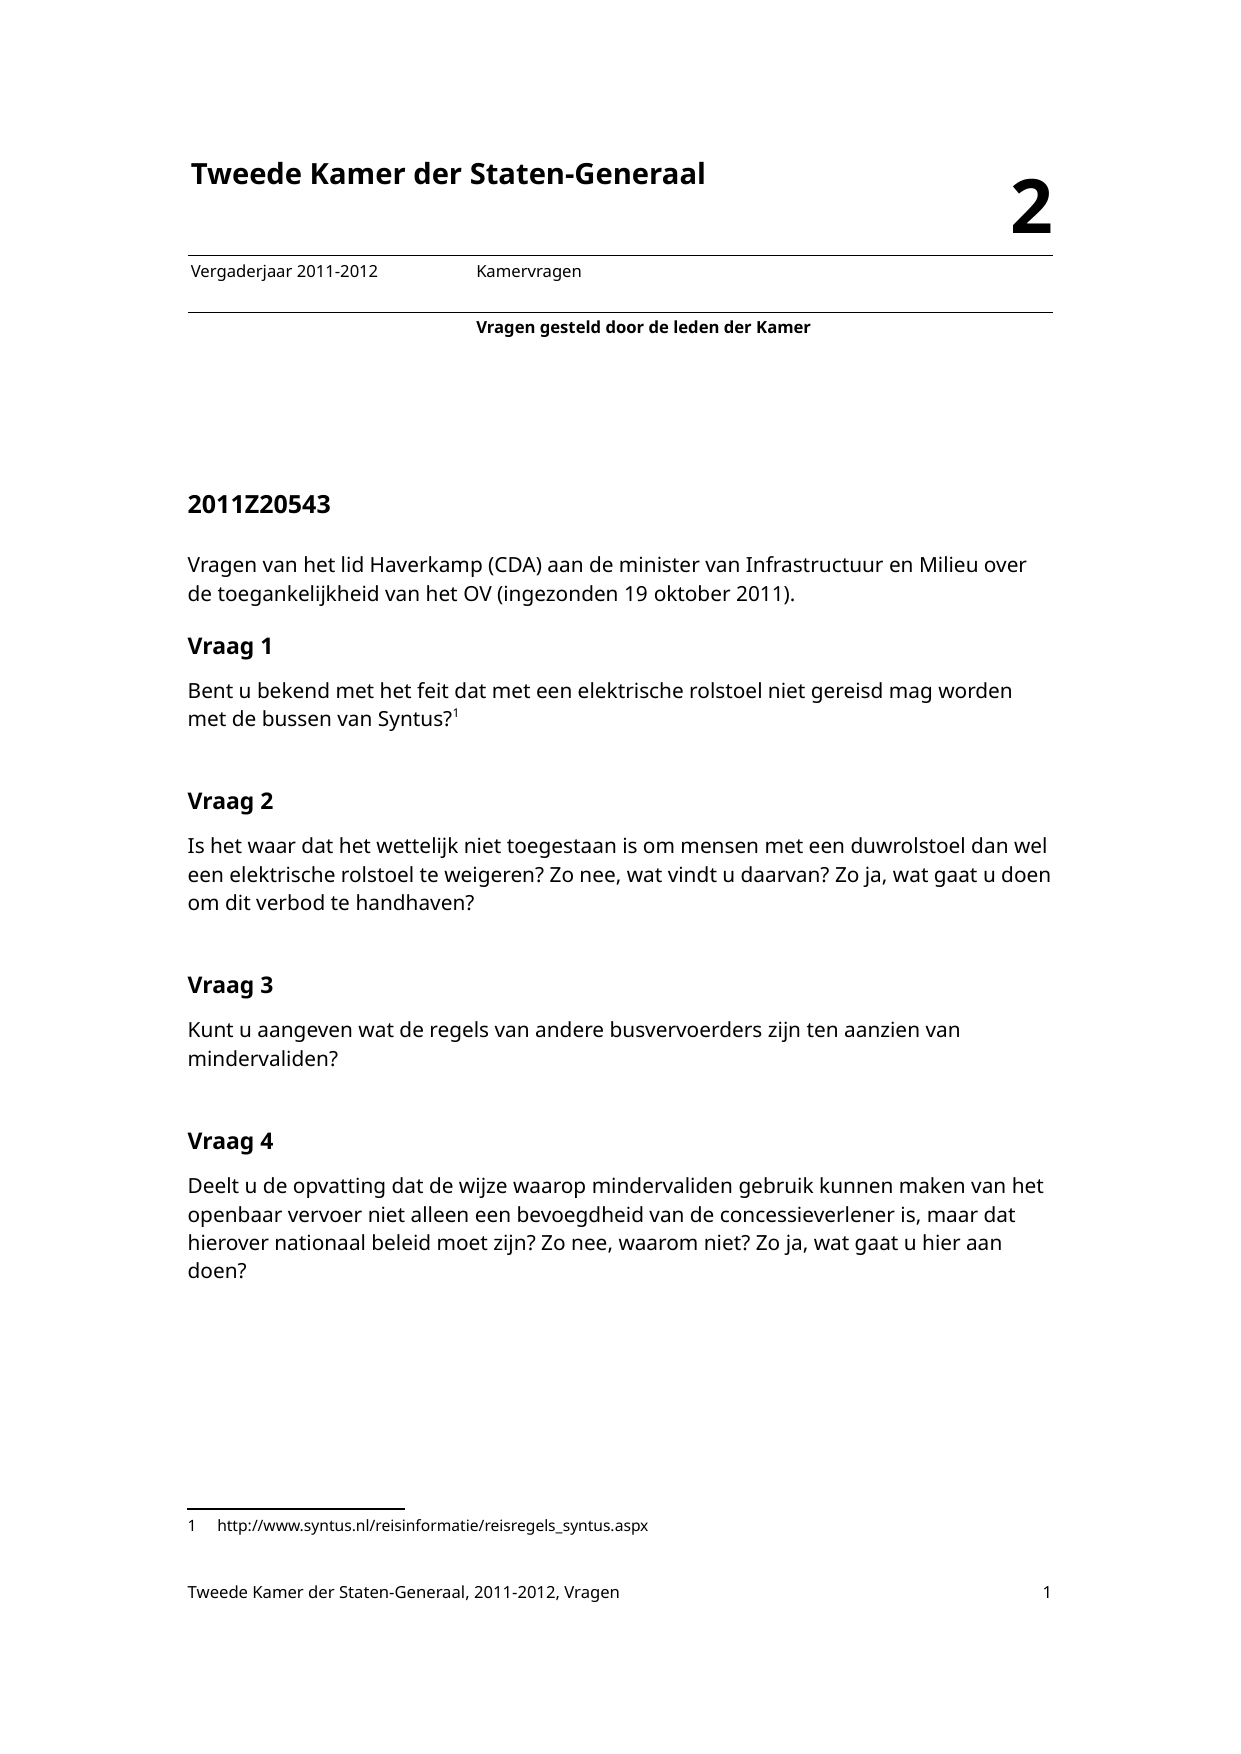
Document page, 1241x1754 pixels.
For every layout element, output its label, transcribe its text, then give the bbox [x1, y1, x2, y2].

subtitle Vraag 4 [187, 1125, 1053, 1156]
text Deelt u de opvatting dat de wijze waarop mindervaliden gebruik kunnen maken van het openbaar vervoer niet alleen een bevoegdheid van de concessieverlener is, maar dat hierover nationaal beleid moet zijn? Zo nee, waarom niet? Zo ja, wat gaat u hier aan doen? [187, 1171, 1053, 1285]
table_cell Vragen gesteld door de leden der Kamer [473, 313, 1053, 339]
text Vragen van het lid Haverkamp (CDA) aan de minister van Infrastructuur en Milieu over de toegankelijkheid van het OV (ingezonden 19 oktober 2011). [187, 550, 1053, 607]
text http://www.syntus.nl/reisinformatie/reisregels_syntus.aspx [187, 1508, 1053, 1536]
text Bent u bekend met het feit dat met een elektrische rolstoel niet gereisd mag worden met de bussen van Syntus? [187, 676, 1053, 733]
table_cell [188, 313, 473, 339]
text Is het waar dat het wettelijk niet toegestaan is om mensen met een duwrolstoel dan wel een elektrische rolstoel te weigeren? Zo nee, wat vindt u daarvan? Zo ja, wat gaat u doen om dit verbod te handhaven? [187, 832, 1053, 917]
table_header 2 [880, 150, 1053, 255]
subtitle Vraag 3 [187, 969, 1053, 1001]
subtitle Vraag 2 [187, 785, 1053, 817]
table_cell Kamervragen [473, 256, 1053, 312]
subtitle Vraag 1 [187, 630, 1053, 661]
text Kunt u aangeven wat de regels van andere busvervoerders zijn ten aanzien van mindervaliden? [187, 1016, 1053, 1072]
text 2011Z20543 [187, 487, 1053, 521]
table_header Tweede Kamer der Staten-Generaal [188, 150, 879, 255]
table_cell Vergaderjaar 2011-2012 [188, 256, 473, 312]
